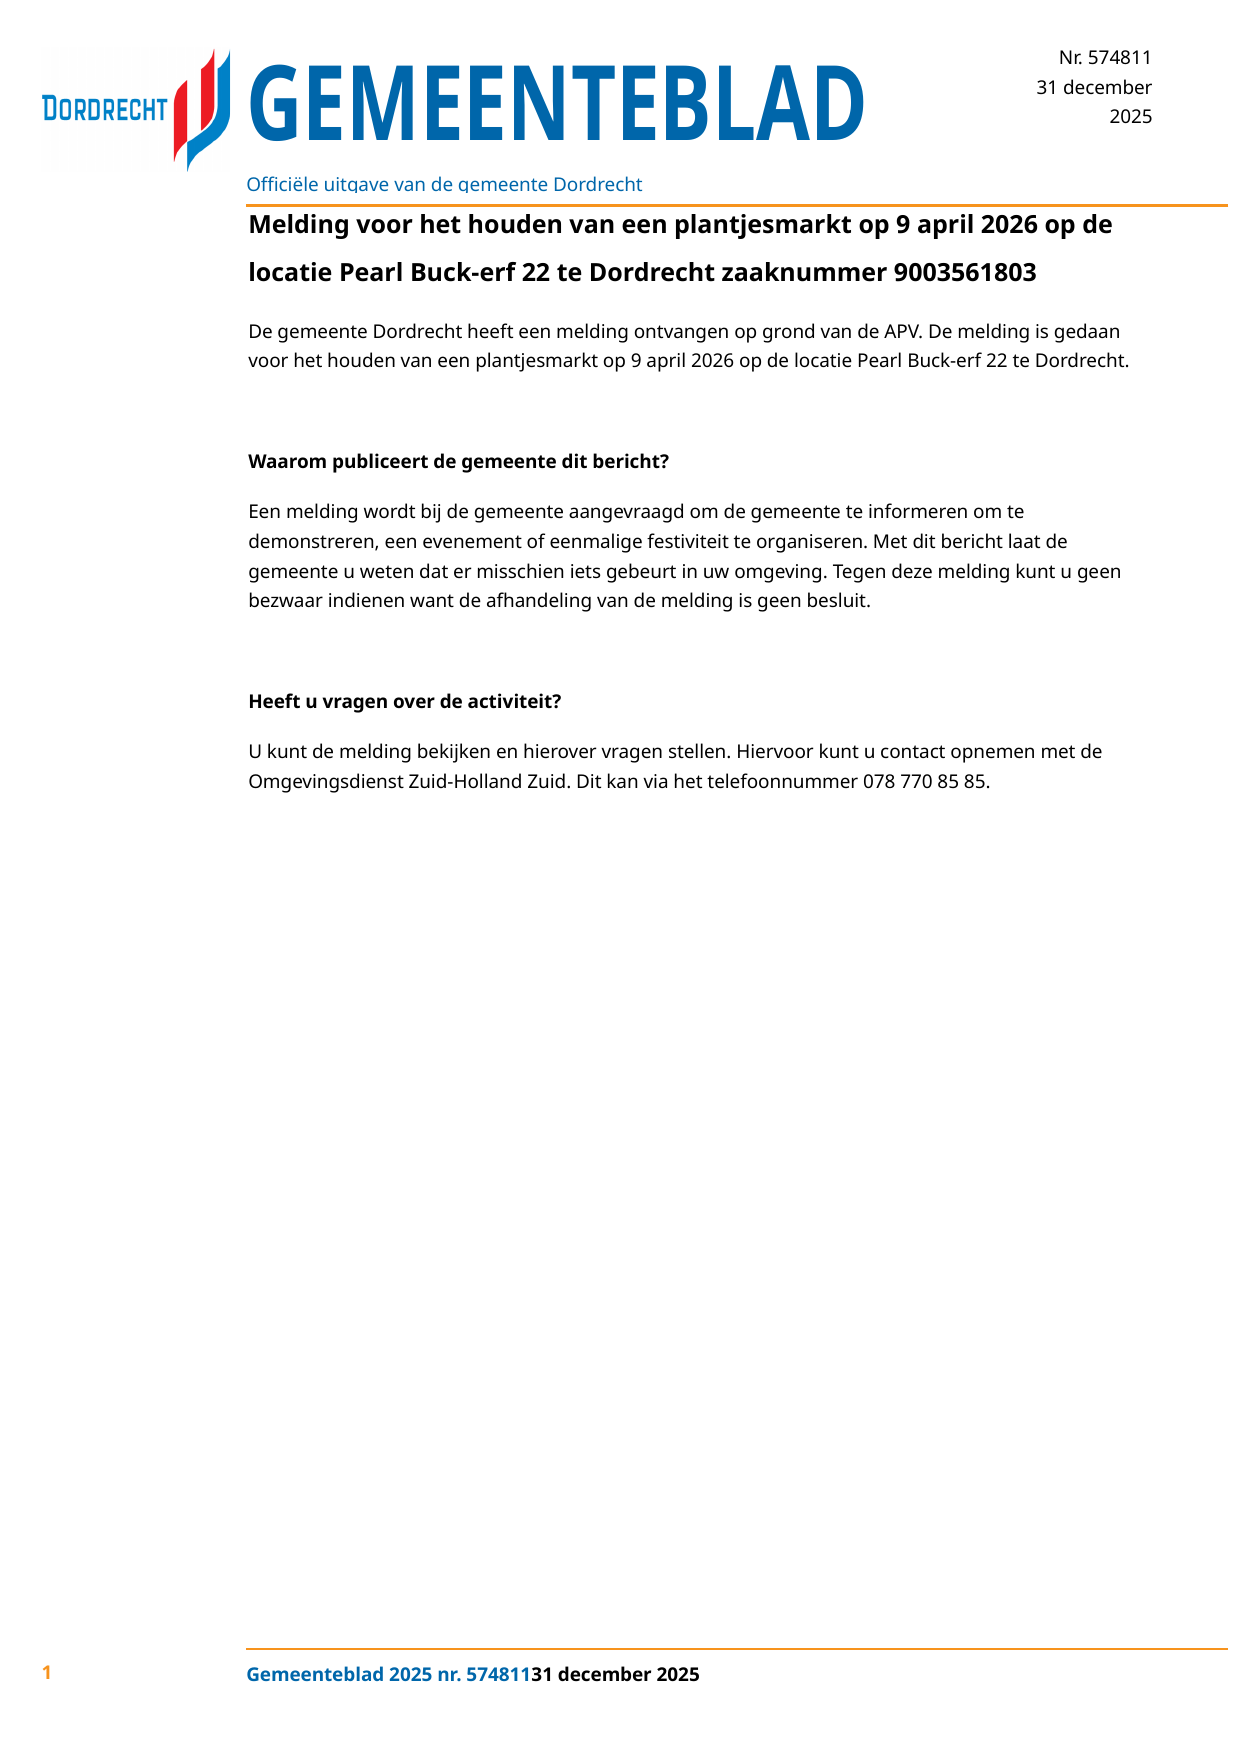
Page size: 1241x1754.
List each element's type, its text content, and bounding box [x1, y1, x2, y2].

text Waarom publiceert de gemeente dit bericht? [248, 448, 1152, 474]
text Een melding wordt bij de gemeente aangevraagd om de gemeente te informeren om te demonstreren, een evenement of eenmalige festiviteit te organiseren. Met dit bericht laat de gemeente u weten dat er misschien iets gebeurt in uw omgeving. Tegen deze melding kunt u geen bezwaar indienen want de afhandeling van de melding is geen besluit. [248, 499, 1152, 613]
text Melding voor het houden van een plantjesmarkt op 9 april 2026 op de locatie Pearl Buck-erf 22 te Dordrecht zaaknummer 9003561803 [248, 207, 1152, 288]
picture [41, 47, 231, 172]
text Heeft u vragen over de activiteit? [248, 688, 1152, 714]
text De gemeente Dordrecht heeft een melding ontvangen op grond van de APV. De melding is gedaan voor het houden van een plantjesmarkt op 9 april 2026 op de locatie Pearl Buck-erf 22 te Dordrecht. [248, 318, 1152, 373]
text U kunt de melding bekijken en hierover vragen stellen. Hiervoor kunt u contact opnemen met de Omgevingsdienst Zuid-Holland Zuid. Dit kan via het telefoonnummer 078 770 85 85. [248, 739, 1152, 794]
